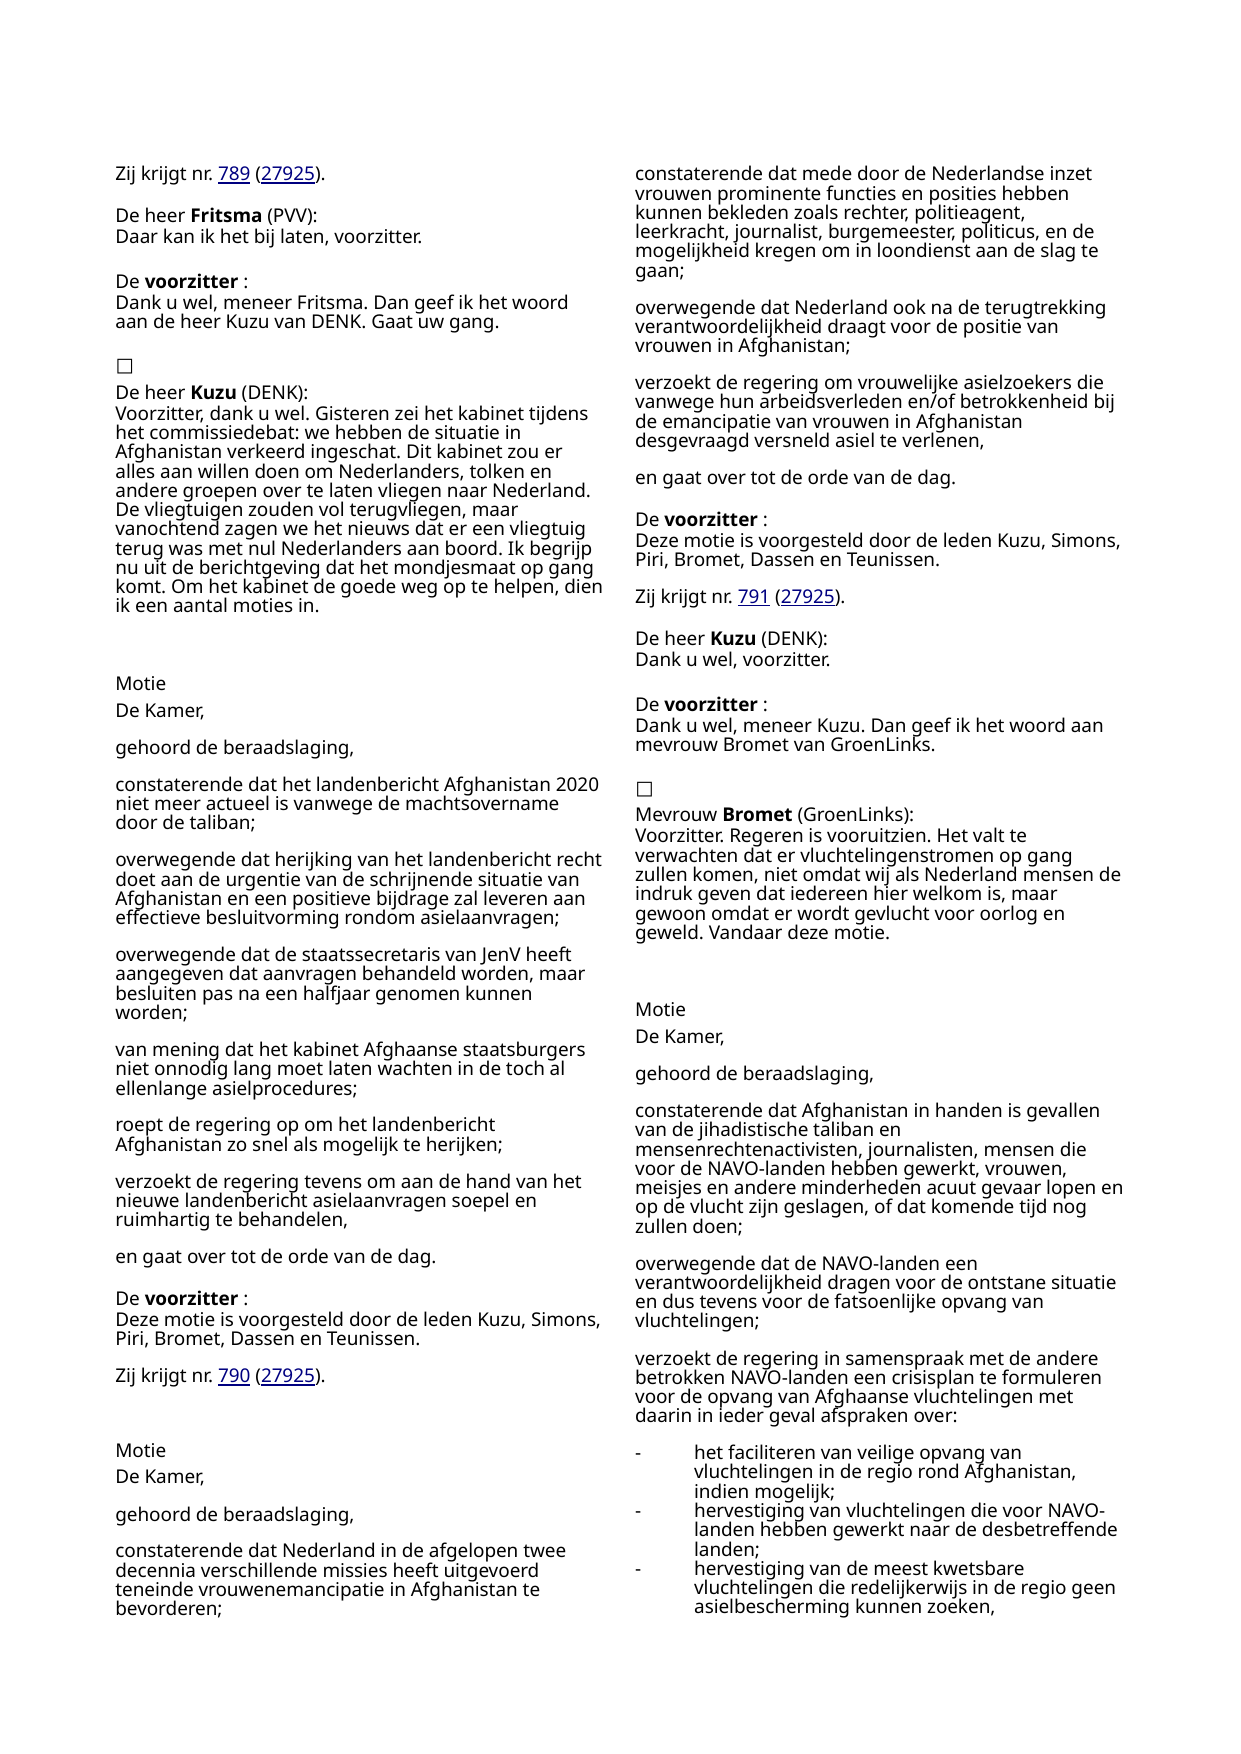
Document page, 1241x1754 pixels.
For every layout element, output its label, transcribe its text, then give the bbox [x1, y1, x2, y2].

text Daar kan ik het bij laten, voorzitter. [115, 228, 605, 247]
text Zij krijgt nr. 791 (27925). [635, 588, 1125, 607]
text overwegende dat de NAVO-landen een verantwoordelijkheid dragen voor de ontstane situatie en dus tevens voor de fatsoenlijke opvang van vluchtelingen; [635, 1255, 1125, 1332]
text constaterende dat Afghanistan in handen is gevallen van de jihadistische taliban en mensenrechtenactivisten, journalisten, mensen die voor de NAVO-landen hebben gewerkt, vrouwen, meisjes en andere minderheden acuut gevaar lopen en op de vlucht zijn geslagen, of dat komende tijd nog zullen doen; [635, 1102, 1125, 1237]
list het faciliteren van veilige opvang van vluchtelingen in de regio rond Afghanistan, indien mogelijk; [635, 1444, 1125, 1502]
text De Kamer, [115, 1468, 605, 1488]
text De heer Kuzu (DENK): [635, 625, 1125, 651]
text De voorzitter : [115, 268, 605, 294]
text Motie [115, 1437, 605, 1463]
text Voorzitter, dank u wel. Gisteren zei het kabinet tijdens het commissiedebat: we hebben de situatie in Afghanistan verkeerd ingeschat. Dit kabinet zou er alles aan willen doen om Nederlanders, tolken en andere groepen over te laten vliegen naar Nederland. De vliegtuigen zouden vol terugvliegen, maar vanochtend zagen we het nieuws dat er een vliegtuig terug was met nul Nederlanders aan boord. Ik begrijp nu uit de berichtgeving dat het mondjesmaat op gang komt. Om het kabinet de goede weg op te helpen, dien ik een aantal moties in. [115, 405, 605, 617]
text Zij krijgt nr. 789 (27925). [115, 165, 605, 184]
list hervestiging van de meest kwetsbare vluchtelingen die redelijkerwijs in de regio geen asielbescherming kunnen zoeken, [635, 1560, 1125, 1618]
text gehoord de beraadslaging, [635, 1065, 1125, 1084]
text ⬜ [115, 353, 605, 379]
text Motie [635, 996, 1125, 1022]
text De voorzitter : [635, 506, 1125, 532]
text De heer Fritsma (PVV): [115, 202, 605, 228]
text De Kamer, [115, 702, 605, 721]
text Voorzitter. Regeren is vooruitzien. Het valt te verwachten dat er vluchtelingenstromen op gang zullen komen, niet omdat wij als Nederland mensen de indruk geven dat iedereen hier welkom is, maar gewoon omdat er wordt gevlucht voor oorlog en geweld. Vandaar deze motie. [635, 827, 1125, 943]
text ⬜ [635, 776, 1125, 802]
text Mevrouw Bromet (GroenLinks): [635, 802, 1125, 827]
text en gaat over tot de orde van de dag. [635, 469, 1125, 488]
text roept de regering op om het landenbericht Afghanistan zo snel als mogelijk te herijken; [115, 1116, 605, 1155]
text gehoord de beraadslaging, [115, 1506, 605, 1525]
text verzoekt de regering in samenspraak met de andere betrokken NAVO-landen een crisisplan te formuleren voor de opvang van Afghaanse vluchtelingen met daarin in ieder geval afspraken over: [635, 1349, 1125, 1427]
text overwegende dat de staatssecretaris van JenV heeft aangegeven dat aanvragen behandeld worden, maar besluiten pas na een halfjaar genomen kunnen worden; [115, 946, 605, 1023]
text De heer Kuzu (DENK): [115, 379, 605, 405]
text Dank u wel, meneer Fritsma. Dan geef ik het woord aan de heer Kuzu van DENK. Gaat uw gang. [115, 294, 605, 332]
text Motie [115, 670, 605, 696]
text Dank u wel, meneer Kuzu. Dan geef ik het woord aan mevrouw Bromet van GroenLinks. [635, 717, 1125, 755]
text overwegende dat herijking van het landenbericht recht doet aan de urgentie van de schrijnende situatie van Afghanistan en een positieve bijdrage zal leveren aan effectieve besluitvorming rondom asielaanvragen; [115, 851, 605, 928]
text van mening dat het kabinet Afghaanse staatsburgers niet onnodig lang moet laten wachten in de toch al ellenlange asielprocedures; [115, 1041, 605, 1099]
text Dank u wel, voorzitter. [635, 651, 1125, 670]
text Deze motie is voorgesteld door de leden Kuzu, Simons, Piri, Bromet, Dassen en Teunissen. [115, 1311, 605, 1349]
text Deze motie is voorgesteld door de leden Kuzu, Simons, Piri, Bromet, Dassen en Teunissen. [635, 532, 1125, 570]
text en gaat over tot de orde van de dag. [115, 1248, 605, 1267]
text De Kamer, [635, 1028, 1125, 1047]
list hervestiging van vluchtelingen die voor NAVO-landen hebben gewerkt naar de desbetreffende landen; [635, 1502, 1125, 1560]
text constaterende dat Nederland in de afgelopen twee decennia verschillende missies heeft uitgevoerd teneinde vrouwenemancipatie in Afghanistan te bevorderen; [115, 1542, 605, 1619]
text verzoekt de regering om vrouwelijke asielzoekers die vanwege hun arbeidsverleden en/of betrokkenheid bij de emancipatie van vrouwen in Afghanistan desgevraagd versneld asiel te verlenen, [635, 374, 1125, 451]
text verzoekt de regering tevens om aan de hand van het nieuwe landenbericht asielaanvragen soepel en ruimhartig te behandelen, [115, 1173, 605, 1231]
text constaterende dat het landenbericht Afghanistan 2020 niet meer actueel is vanwege de machtsovername door de taliban; [115, 776, 605, 834]
text overwegende dat Nederland ook na de terugtrekking verantwoordelijkheid draagt voor de positie van vrouwen in Afghanistan; [635, 299, 1125, 356]
text De voorzitter : [635, 691, 1125, 717]
text gehoord de beraadslaging, [115, 739, 605, 758]
text Zij krijgt nr. 790 (27925). [115, 1367, 605, 1386]
text De voorzitter : [115, 1285, 605, 1311]
text constaterende dat mede door de Nederlandse inzet vrouwen prominente functies en posities hebben kunnen bekleden zoals rechter, politieagent, leerkracht, journalist, burgemeester, politicus, en de mogelijkheid kregen om in loondienst aan de slag te gaan; [635, 165, 1125, 281]
